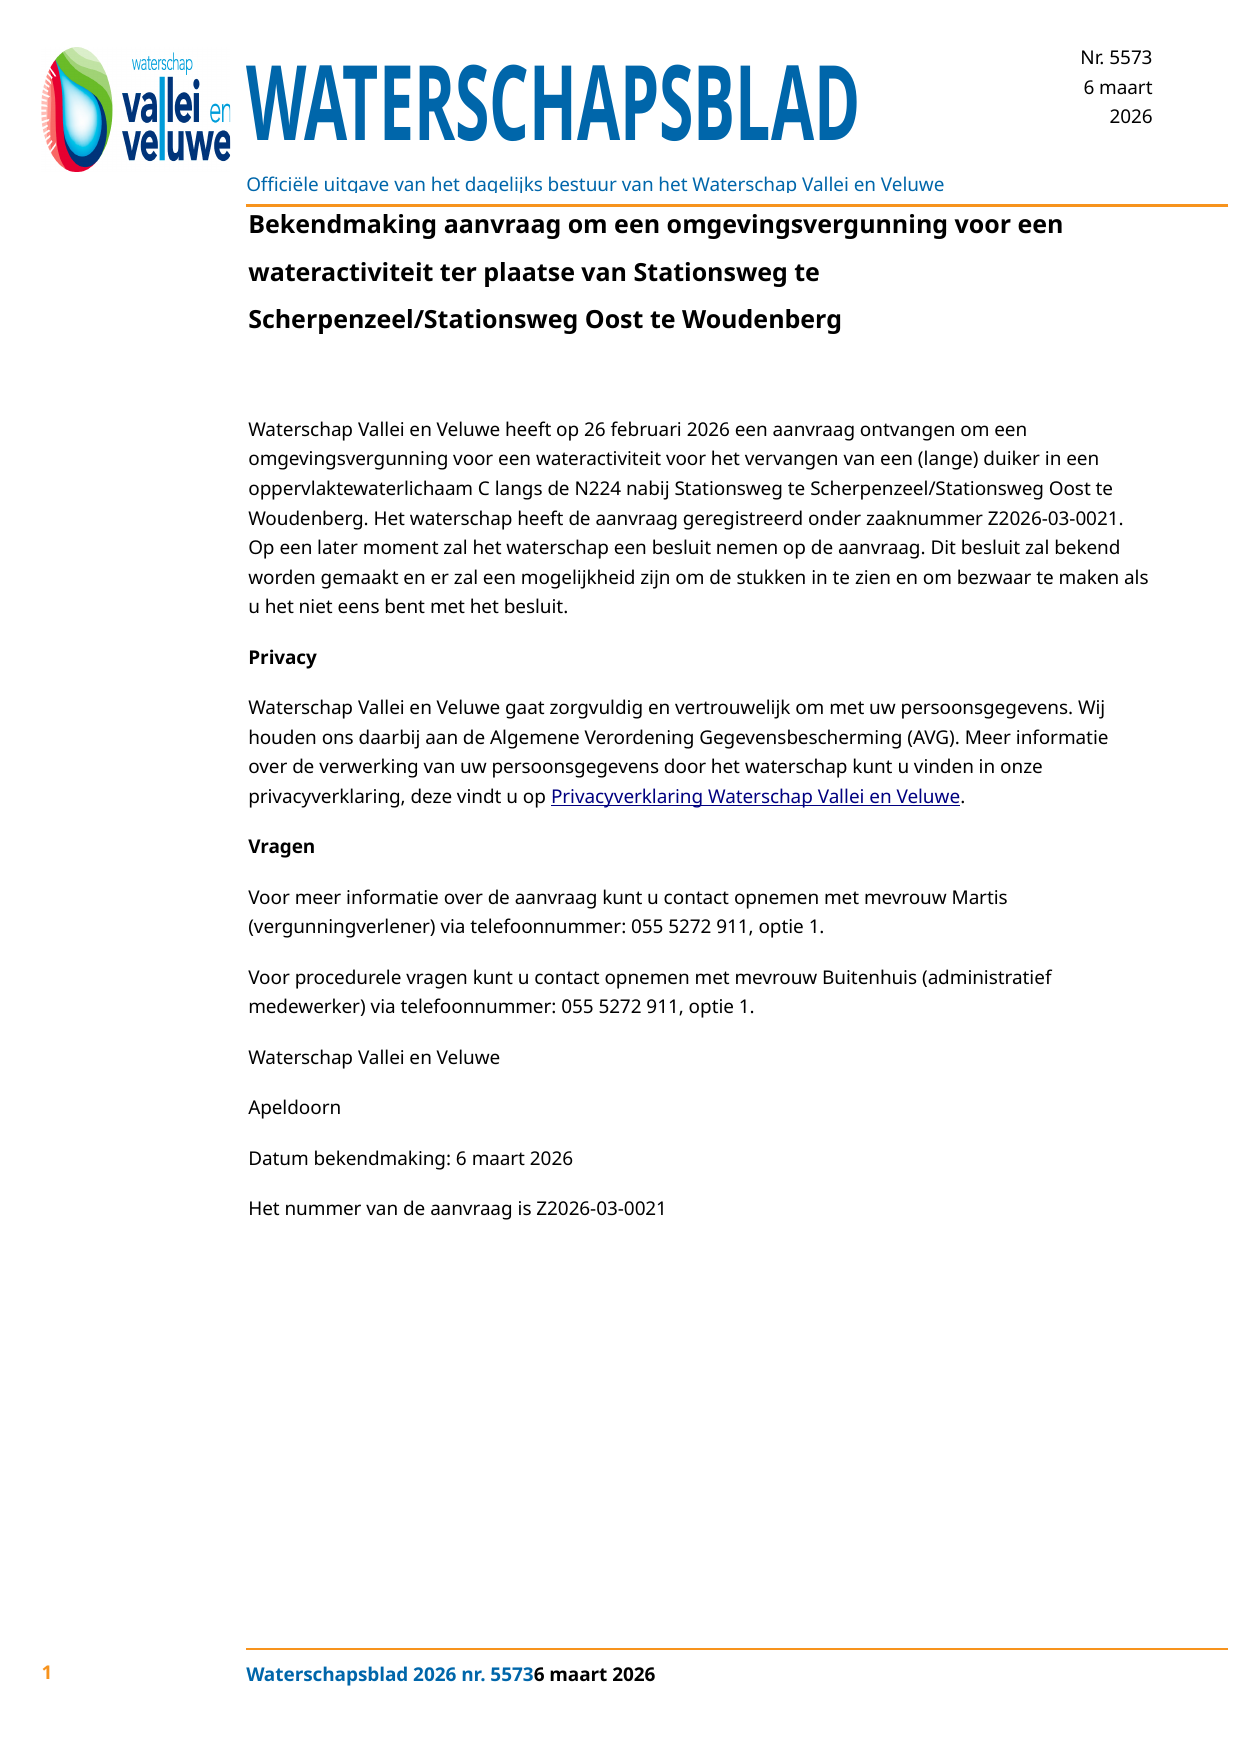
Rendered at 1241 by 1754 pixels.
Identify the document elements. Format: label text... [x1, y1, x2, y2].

text Privacy [248, 644, 1152, 669]
text Het nummer van de aanvraag is Z2026-03-0021 [248, 1195, 1152, 1221]
text Bekendmaking aanvraag om een omgevingsvergunning voor een wateractiviteit ter plaatse van Stationsweg te Scherpenzeel/Stationsweg Oost te Woudenberg [248, 207, 1152, 336]
text Voor meer informatie over de aanvraag kunt u contact opnemen met mevrouw Martis (vergunningverlener) via telefoonnummer: 055 5272 911, optie 1. [248, 884, 1152, 939]
text Waterschap Vallei en Veluwe heeft op 26 februari 2026 een aanvraag ontvangen om een omgevingsvergunning voor een wateractiviteit voor het vervangen van een (lange) duiker in een oppervlaktewaterlichaam C langs de N224 nabij Stationsweg te Scherpenzeel/Stationsweg Oost te Woudenberg. Het waterschap heeft de aanvraag geregistreerd onder zaaknummer Z2026-03-0021. Op een later moment zal het waterschap een besluit nemen op de aanvraag. Dit besluit zal bekend worden gemaakt en er zal een mogelijkheid zijn om de stukken in te zien en om bezwaar te maken als u het niet eens bent met het besluit. [248, 416, 1152, 619]
text Waterschap Vallei en Veluwe [248, 1044, 1152, 1069]
text Waterschap Vallei en Veluwe gaat zorgvuldig en vertrouwelijk om met uw persoonsgegevens. Wij houden ons daarbij aan de Algemene Verordening Gegevensbescherming (AVG). Meer informatie over de verwerking van uw persoonsgegevens door het waterschap kunt u vinden in onze privacyverklaring, deze vindt u op Privacyverklaring Waterschap Vallei en Veluwe. [248, 694, 1152, 809]
text Vragen [248, 833, 1152, 859]
picture [41, 47, 231, 172]
text Datum bekendmaking: 6 maart 2026 [248, 1145, 1152, 1170]
text Voor procedurele vragen kunt u contact opnemen met mevrouw Buitenhuis (administratief medewerker) via telefoonnummer: 055 5272 911, optie 1. [248, 964, 1152, 1019]
text Apeldoorn [248, 1094, 1152, 1120]
